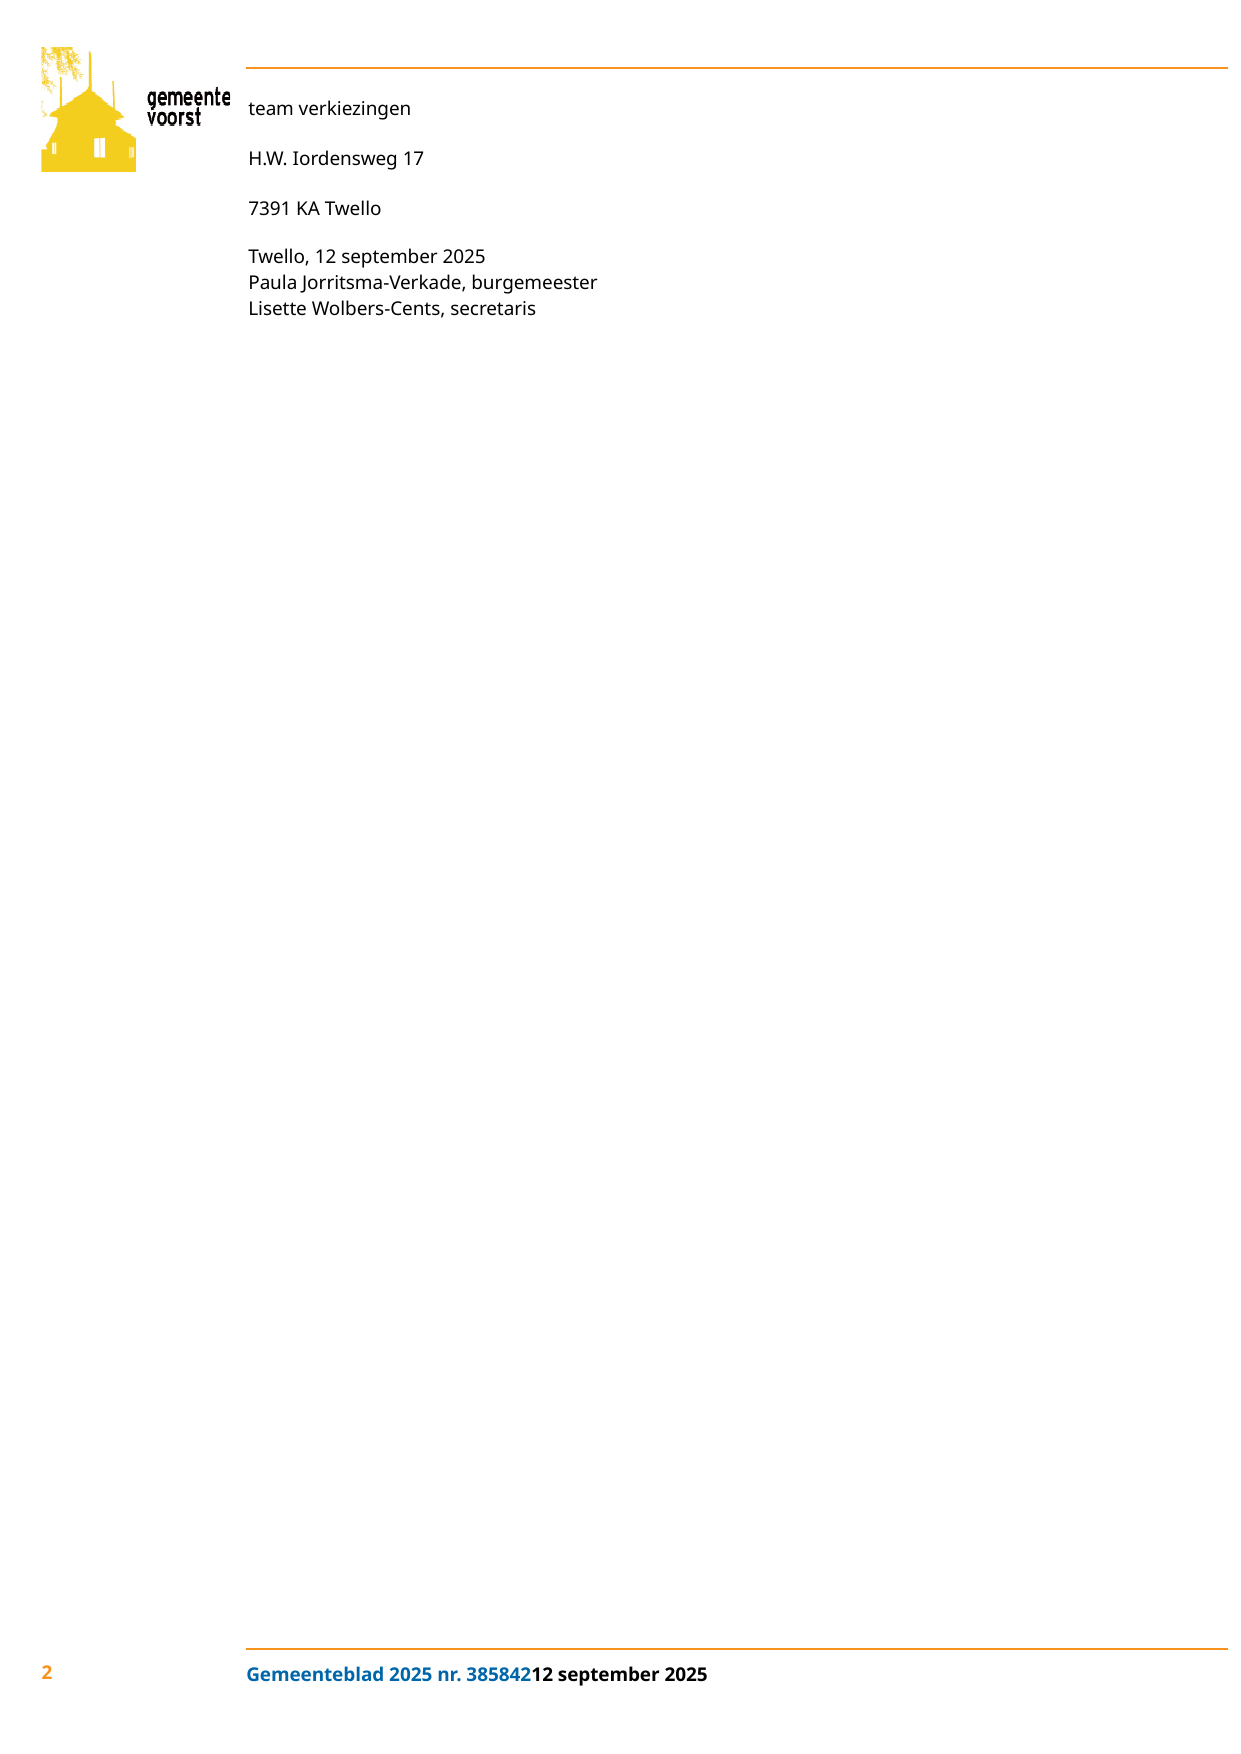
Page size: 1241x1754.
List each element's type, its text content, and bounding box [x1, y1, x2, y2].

picture [41, 47, 231, 172]
text 7391 KA Twello [248, 196, 1152, 221]
text Lisette Wolbers-Cents, secretaris [248, 295, 1152, 321]
text H.W. Iordensweg 17 [248, 145, 1152, 171]
text team verkiezingen [248, 95, 1152, 121]
text Paula Jorritsma-Verkade, burgemeester [248, 269, 1152, 295]
text Twello, 12 september 2025 [248, 243, 1152, 269]
